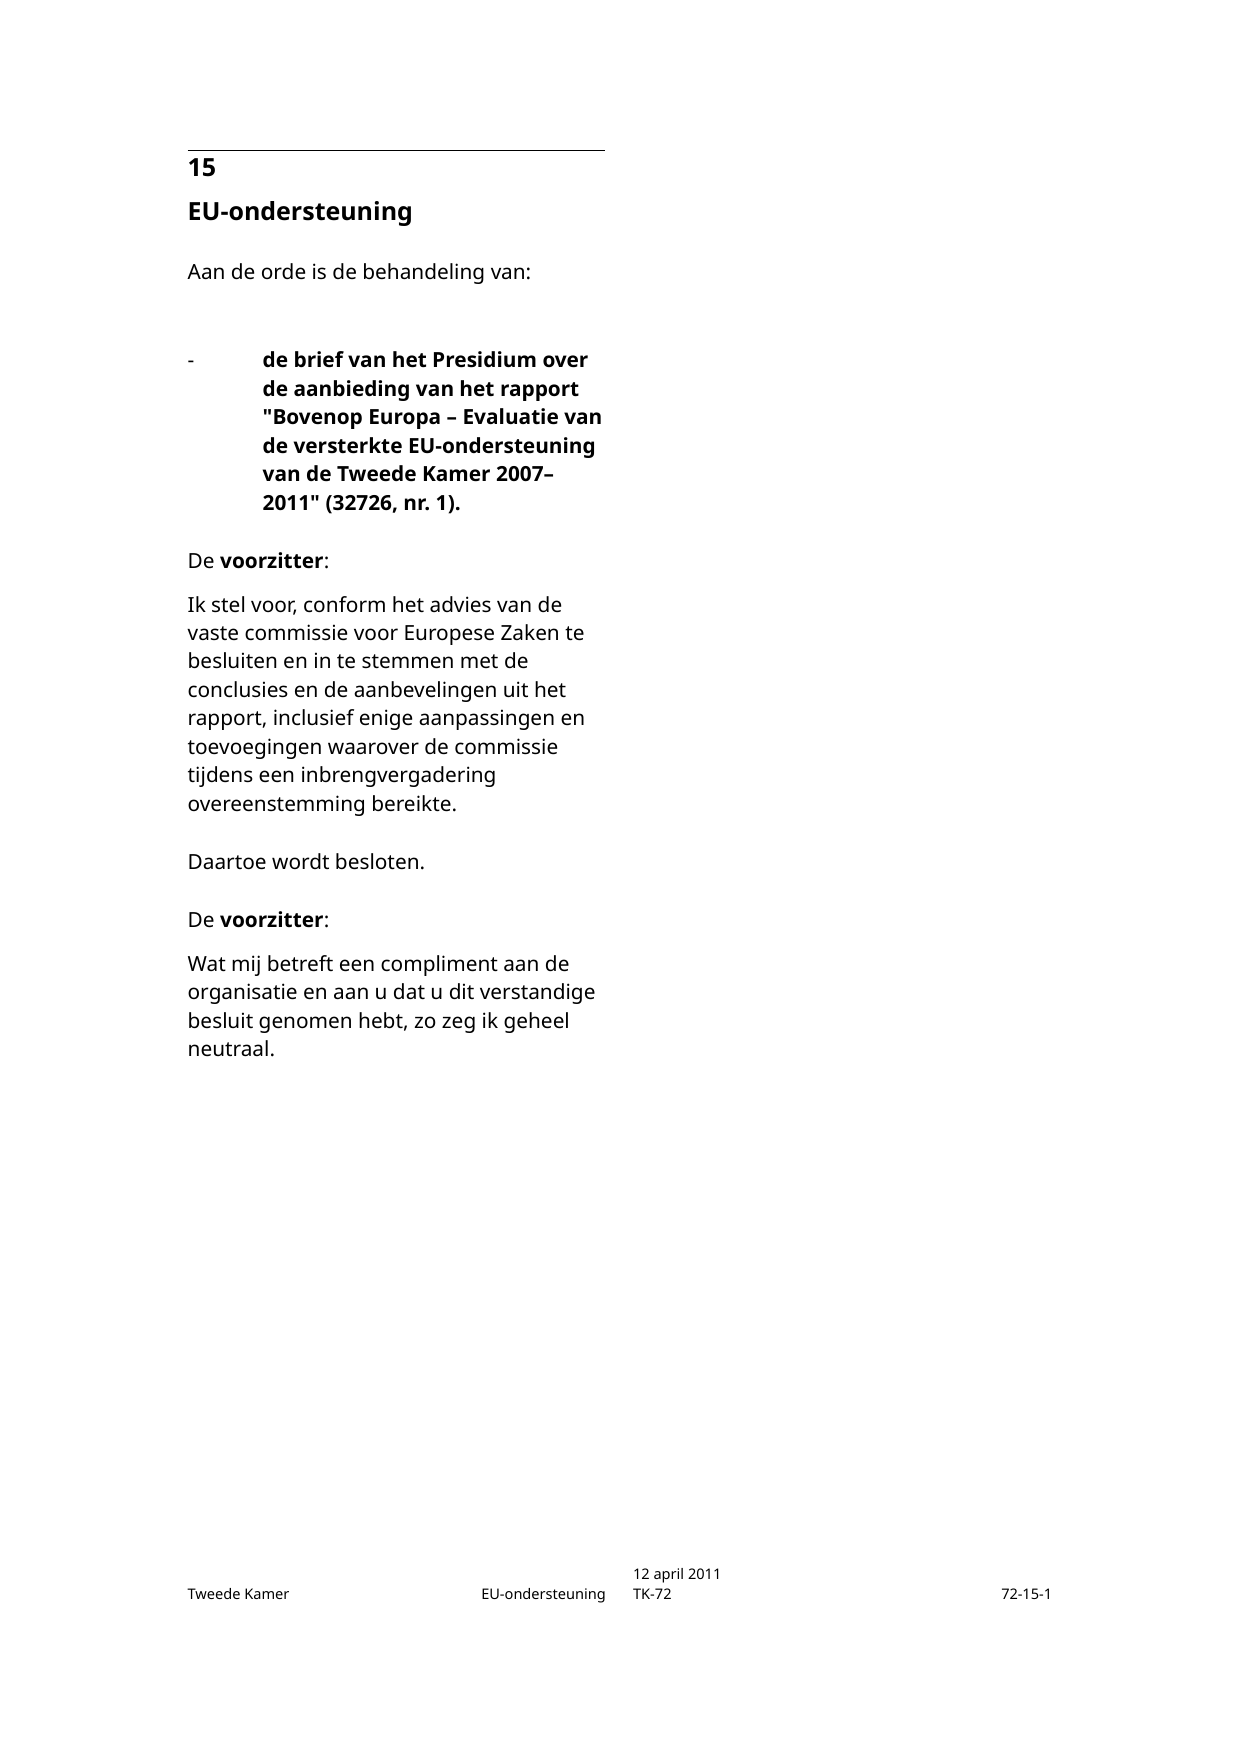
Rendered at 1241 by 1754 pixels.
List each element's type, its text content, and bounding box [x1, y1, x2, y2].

text De voorzitter: [187, 546, 605, 575]
text Wat mij betreft een compliment aan de organisatie en aan u dat u dit verstandige besluit genomen hebt, zo zeg ik geheel neutraal. [187, 949, 605, 1063]
text EU-ondersteuning [187, 193, 605, 227]
list de brief van het Presidium over de aanbieding van het rapport "Bovenop Europa – Evaluatie van de versterkte EU-ondersteuning van de Tweede Kamer 2007–2011" (32726, nr. 1). [187, 346, 605, 516]
text De voorzitter: [187, 906, 605, 934]
text 15 [187, 151, 605, 184]
text Aan de orde is de behandeling van: [187, 257, 605, 286]
text Ik stel voor, conform het advies van de vaste commissie voor Europese Zaken te besluiten en in te stemmen met de conclusies en de aanbevelingen uit het rapport, inclusief enige aanpassingen en toevoegingen waarover de commissie tijdens een inbrengvergadering overeenstemming bereikte. [187, 590, 605, 817]
text Daartoe wordt besloten. [187, 847, 605, 876]
